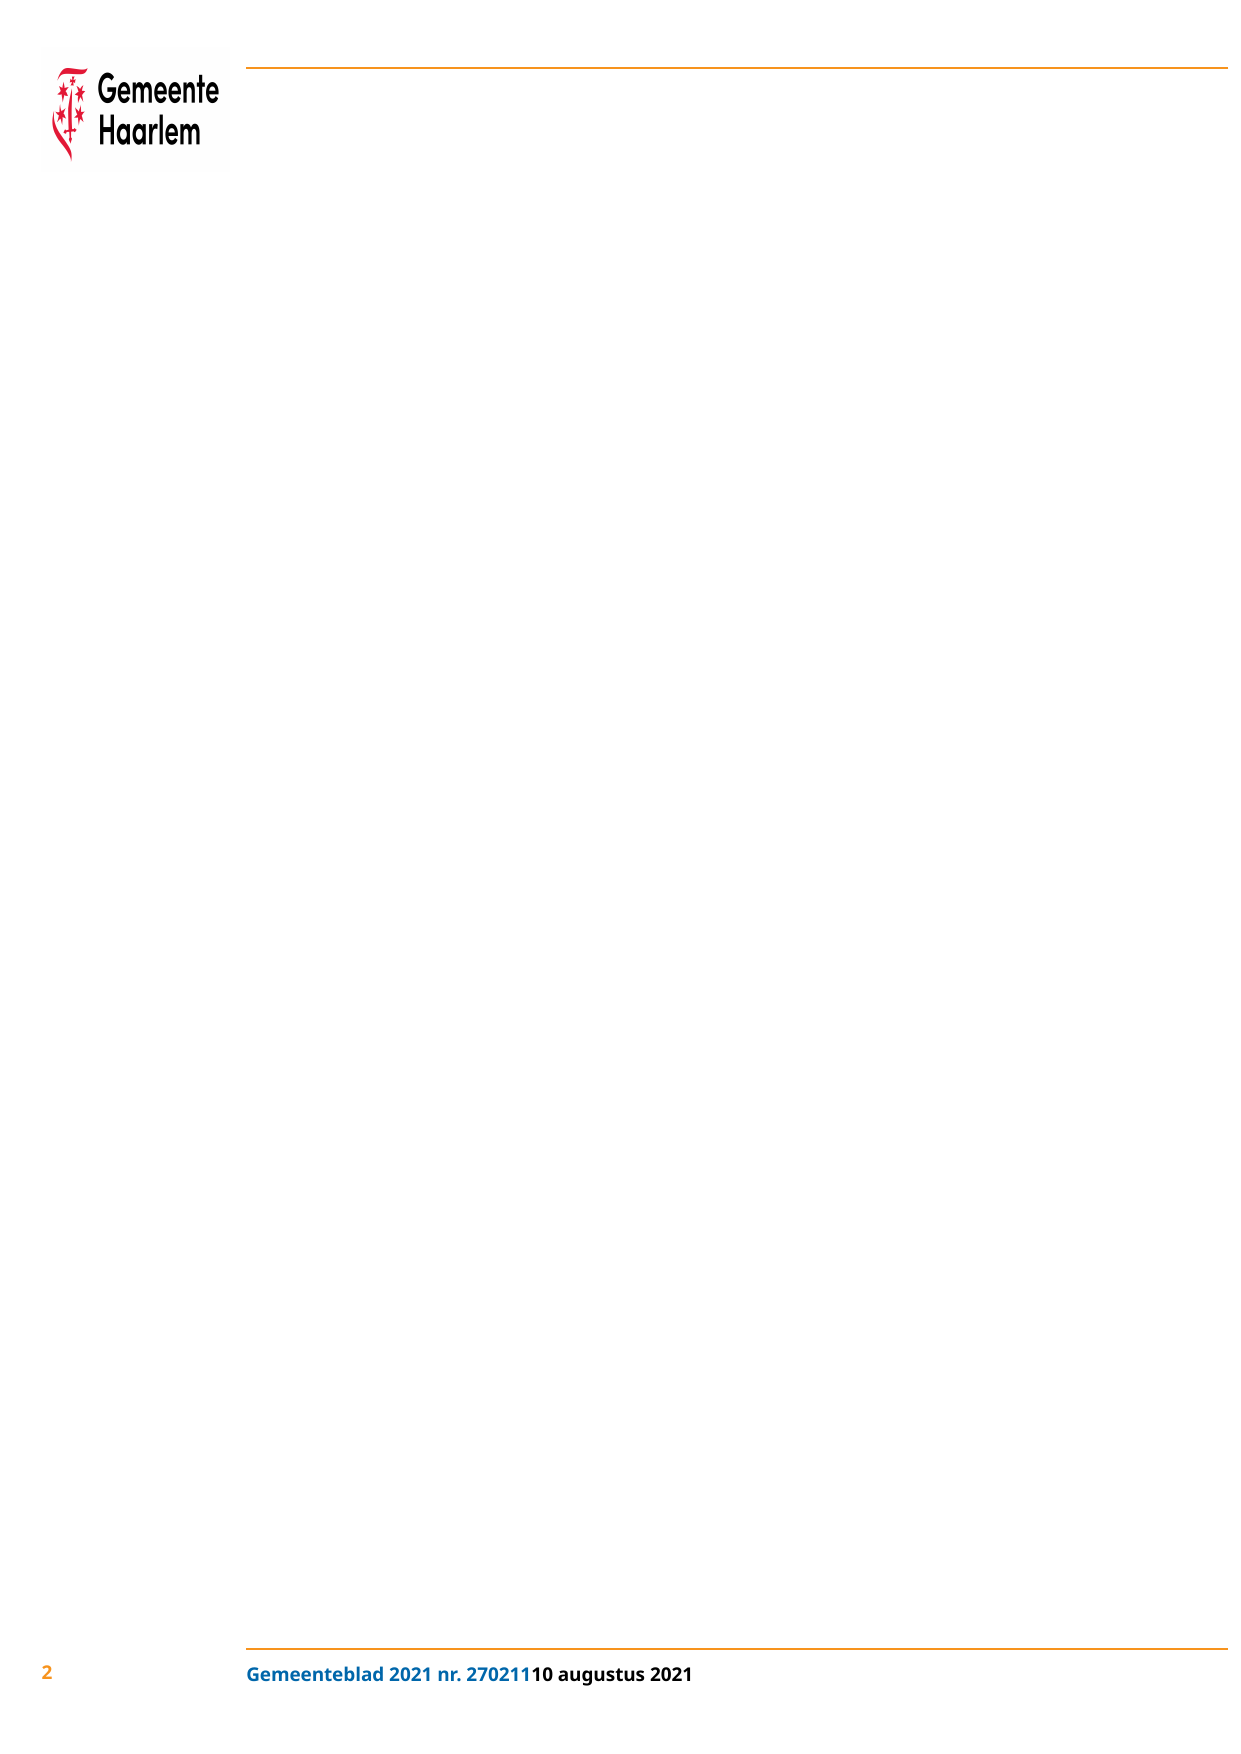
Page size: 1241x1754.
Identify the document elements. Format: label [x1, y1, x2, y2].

picture [41, 47, 231, 172]
